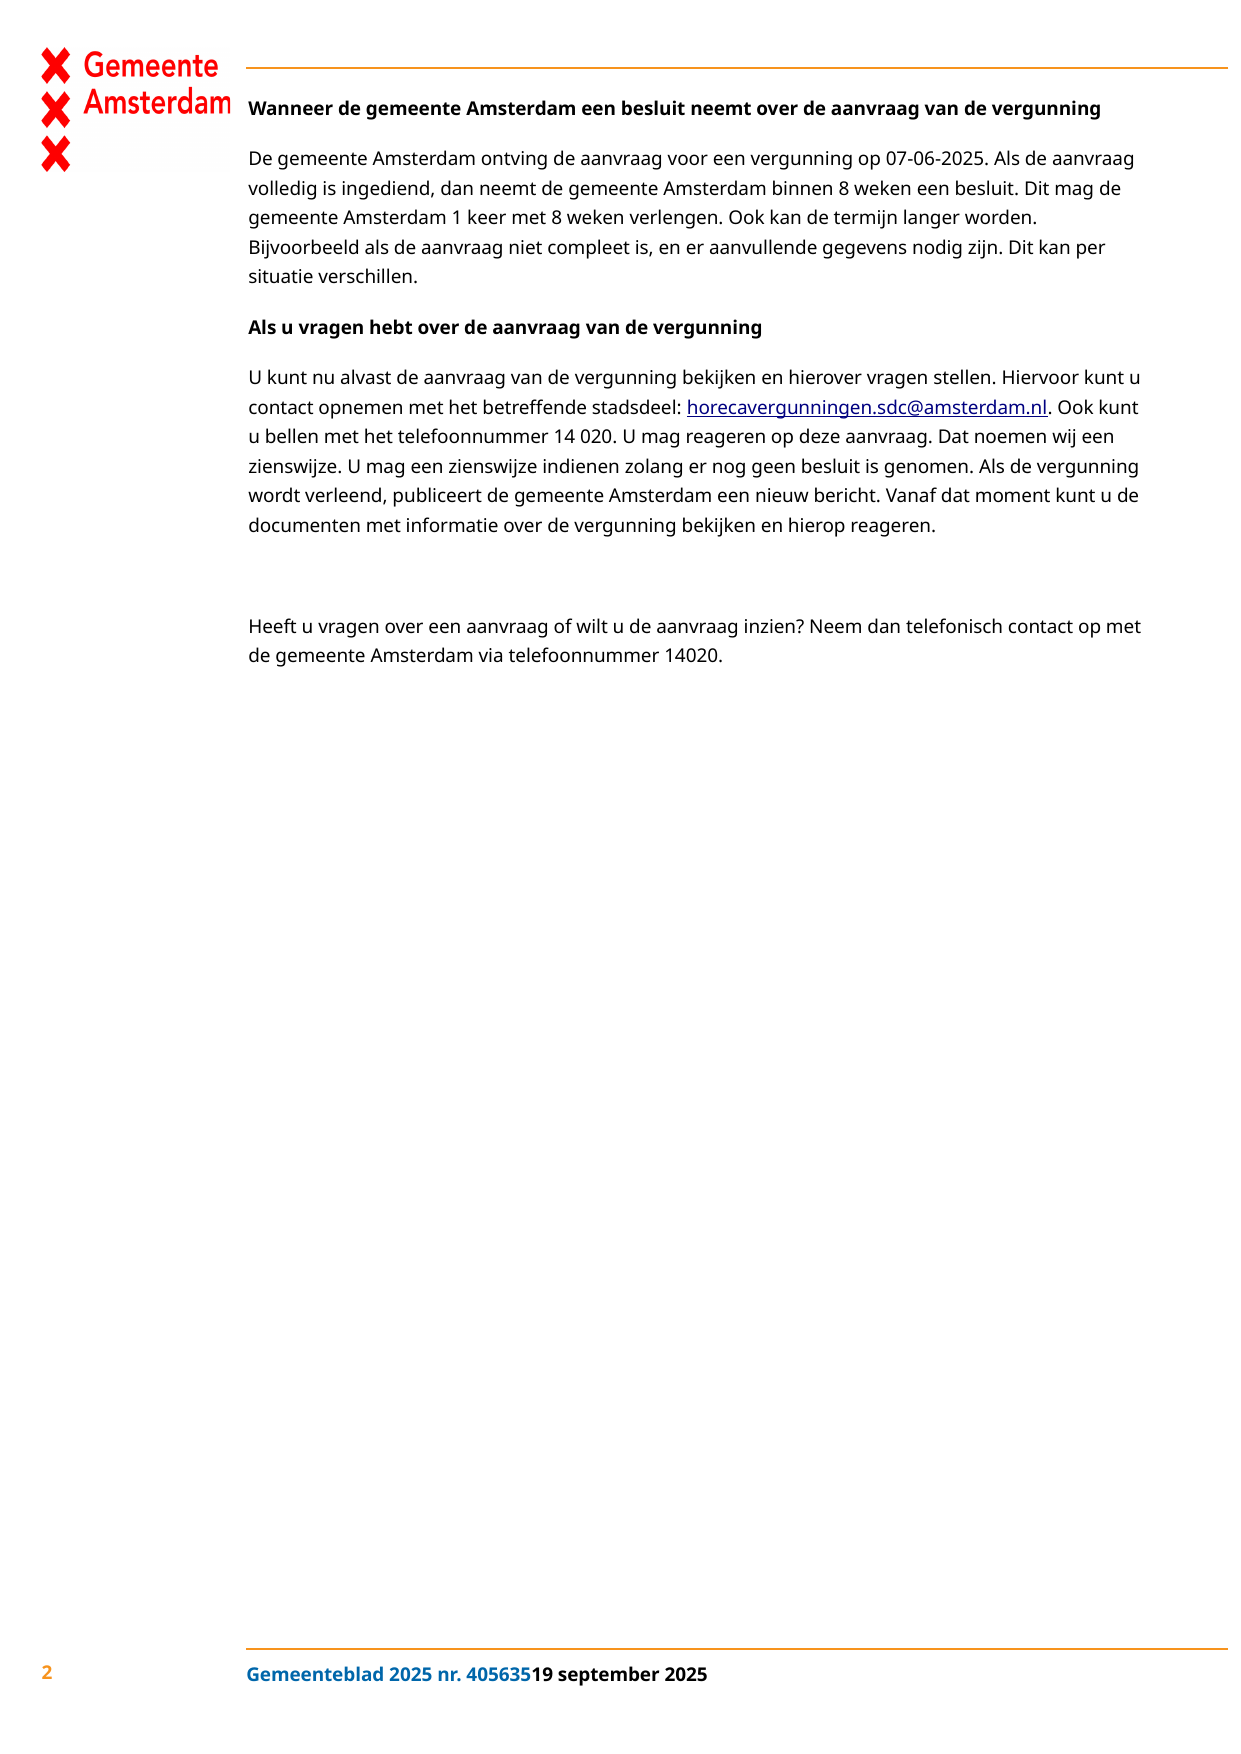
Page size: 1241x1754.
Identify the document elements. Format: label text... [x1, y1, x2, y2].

text Wanneer de gemeente Amsterdam een besluit neemt over de aanvraag van de vergunning [248, 95, 1152, 121]
text U kunt nu alvast de aanvraag van de vergunning bekijken en hierover vragen stellen. Hiervoor kunt u contact opnemen met het betreffende stadsdeel: horecavergunningen.sdc@amsterdam.nl. Ook kunt u bellen met het telefoonnummer 14 020. U mag reageren op deze aanvraag. Dat noemen wij een zienswijze. U mag een zienswijze indienen zolang er nog geen besluit is genomen. Als de vergunning wordt verleend, publiceert de gemeente Amsterdam een nieuw bericht. Vanaf dat moment kunt u de documenten met informatie over de vergunning bekijken en hierop reageren. [248, 364, 1152, 538]
text De gemeente Amsterdam ontving de aanvraag voor een vergunning op 07-06-2025. Als de aanvraag volledig is ingediend, dan neemt de gemeente Amsterdam binnen 8 weken een besluit. Dit mag de gemeente Amsterdam 1 keer met 8 weken verlengen. Ook kan de termijn langer worden. Bijvoorbeeld als de aanvraag niet compleet is, en er aanvullende gegevens nodig zijn. Dit kan per situatie verschillen. [248, 145, 1152, 289]
text Als u vragen hebt over de aanvraag van de vergunning [248, 314, 1152, 340]
text Heeft u vragen over een aanvraag of wilt u de aanvraag inzien? Neem dan telefonisch contact op met de gemeente Amsterdam via telefoonnummer 14020. [248, 613, 1152, 668]
picture [41, 47, 231, 172]
